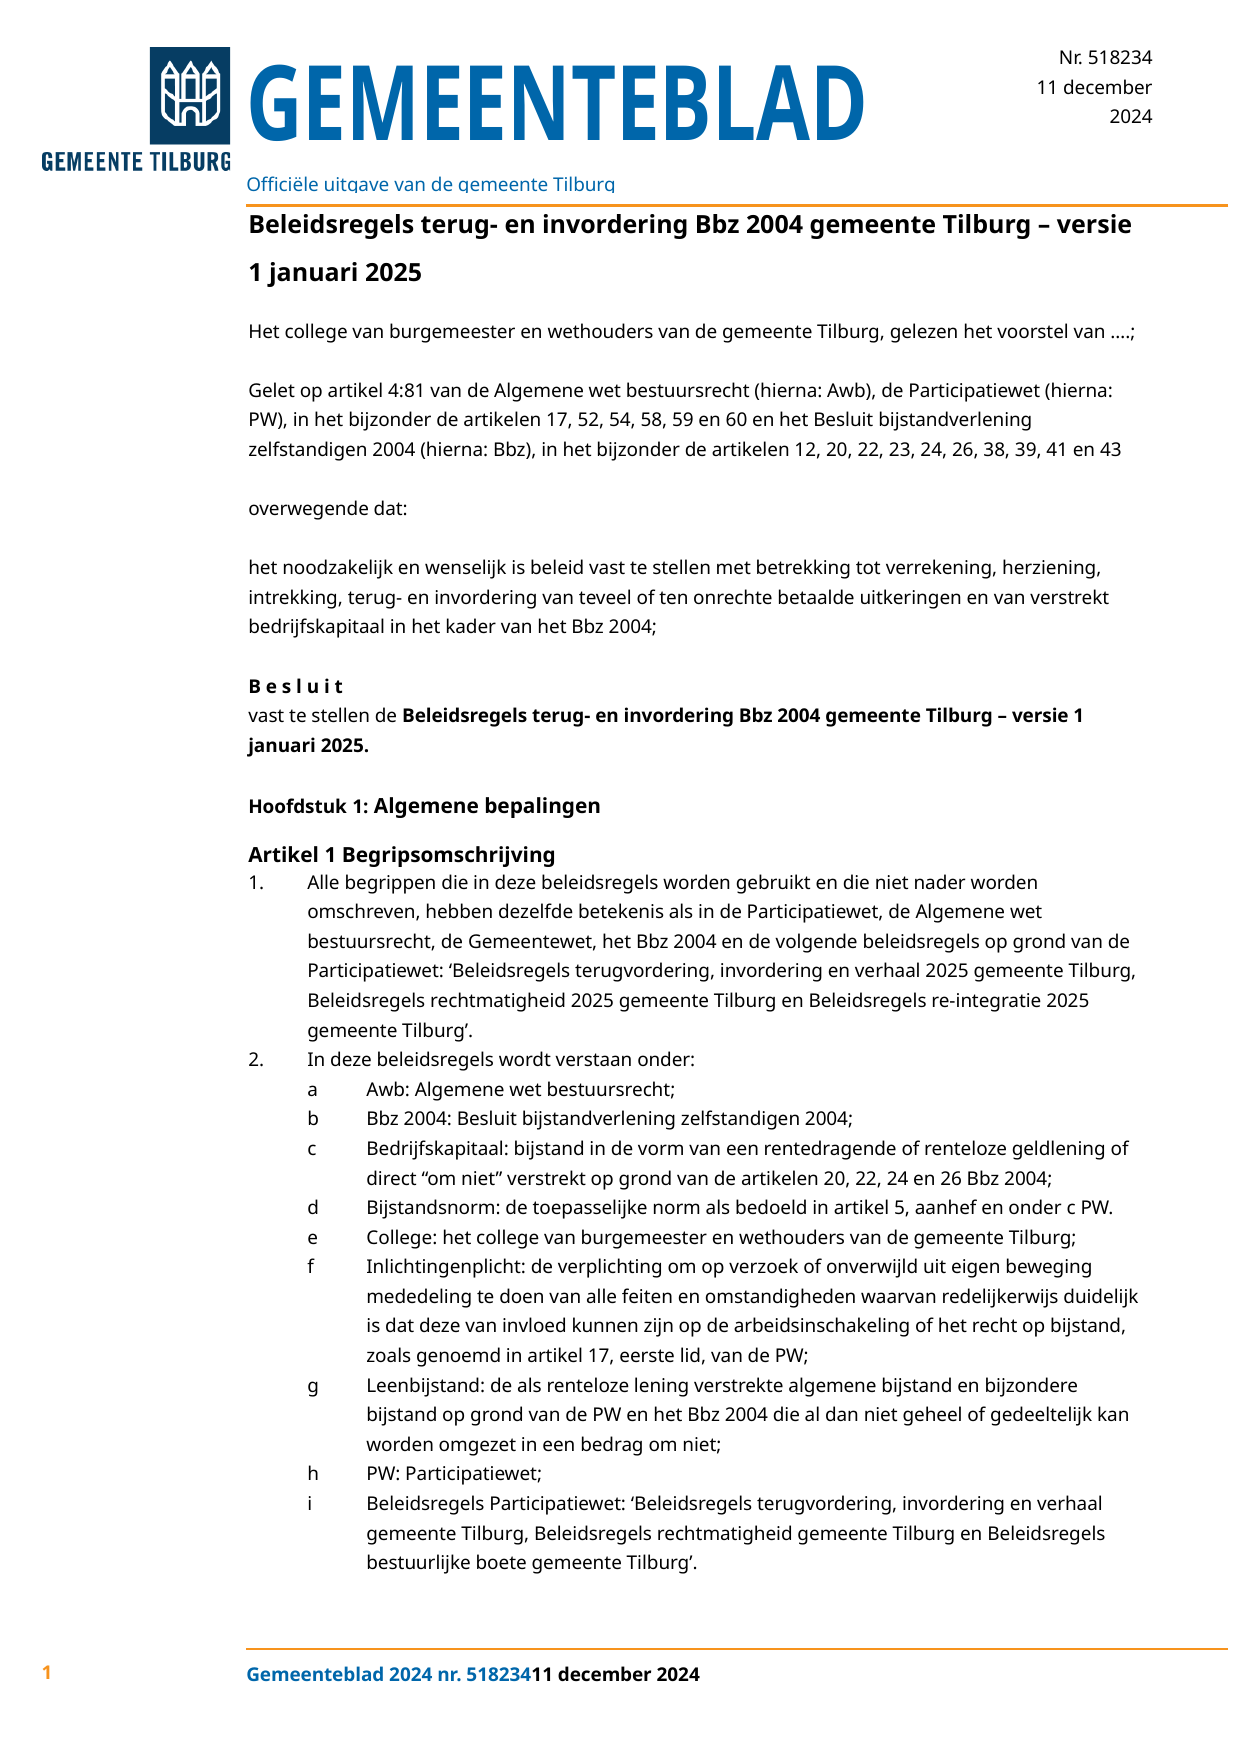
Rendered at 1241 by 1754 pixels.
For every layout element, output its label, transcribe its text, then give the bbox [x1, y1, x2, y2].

text Beleidsregels terug- en invordering Bbz 2004 gemeente Tilburg – versie 1 januari 2025 [248, 207, 1152, 288]
list Beleidsregels Participatiewet: ‘Beleidsregels terugvordering, invordering en verhaal gemeente Tilburg, Beleidsregels rechtmatigheid gemeente Tilburg en Beleidsregels bestuurlijke boete gemeente Tilburg’. [307, 1490, 1152, 1575]
list Awb: Algemene wet bestuursrecht; [307, 1076, 1152, 1102]
picture [41, 47, 231, 172]
list Alle begrippen die in deze beleidsregels worden gebruikt en die niet nader worden omschreven, hebben dezelfde betekenis als in de Participatiewet, de Algemene wet bestuursrecht, de Gemeentewet, het Bbz 2004 en de volgende beleidsregels op grond van de Participatiewet: ‘Beleidsregels terugvordering, invordering en verhaal 2025 gemeente Tilburg, Beleidsregels rechtmatigheid 2025 gemeente Tilburg en Beleidsregels re-integratie 2025 gemeente Tilburg’. [248, 869, 1152, 1043]
list PW: Participatiewet; [307, 1461, 1152, 1486]
list In deze beleidsregels wordt verstaan onder: [248, 1046, 1152, 1072]
text B e s l u i t [248, 673, 1152, 699]
list Leenbijstand: de als renteloze lening verstrekte algemene bijstand en bijzondere bijstand op grond van de PW en het Bbz 2004 die al dan niet geheel of gedeeltelijk kan worden omgezet in een bedrag om niet; [307, 1372, 1152, 1457]
list Bbz 2004: Besluit bijstandverlening zelfstandigen 2004; [307, 1106, 1152, 1131]
list Bijstandsnorm: de toepasselijke norm als bedoeld in artikel 5, aanhef en onder c PW. [307, 1194, 1152, 1220]
text Hoofdstuk 1: Algemene bepalingen [248, 791, 1152, 820]
text Het college van burgemeester en wethouders van de gemeente Tilburg, gelezen het voorstel van ….; [248, 318, 1152, 344]
text Gelet op artikel 4:81 van de Algemene wet bestuursrecht (hierna: Awb), de Participatiewet (hierna: PW), in het bijzonder de artikelen 17, 52, 54, 58, 59 en 60 en het Besluit bijstandverlening zelfstandigen 2004 (hierna: Bbz), in het bijzonder de artikelen 12, 20, 22, 23, 24, 26, 38, 39, 41 en 43 [248, 377, 1152, 462]
text vast te stellen de Beleidsregels terug- en invordering Bbz 2004 gemeente Tilburg – versie 1 januari 2025. [248, 702, 1152, 758]
text het noodzakelijk en wenselijk is beleid vast te stellen met betrekking tot verrekening, herziening, intrekking, terug- en invordering van teveel of ten onrechte betaalde uitkeringen en van verstrekt bedrijfskapitaal in het kader van het Bbz 2004; [248, 554, 1152, 639]
list College: het college van burgemeester en wethouders van de gemeente Tilburg; [307, 1224, 1152, 1250]
list Bedrijfskapitaal: bijstand in de vorm van een rentedragende of renteloze geldlening of direct “om niet” verstrekt op grond van de artikelen 20, 22, 24 en 26 Bbz 2004; [307, 1135, 1152, 1191]
text Artikel 1 Begripsomschrijving [248, 841, 1152, 869]
list Inlichtingenplicht: de verplichting om op verzoek of onverwijld uit eigen beweging mededeling te doen van alle feiten en omstandigheden waarvan redelijkerwijs duidelijk is dat deze van invloed kunnen zijn op de arbeidsinschakeling of het recht op bijstand, zoals genoemd in artikel 17, eerste lid, van de PW; [307, 1253, 1152, 1368]
text overwegende dat: [248, 495, 1152, 521]
